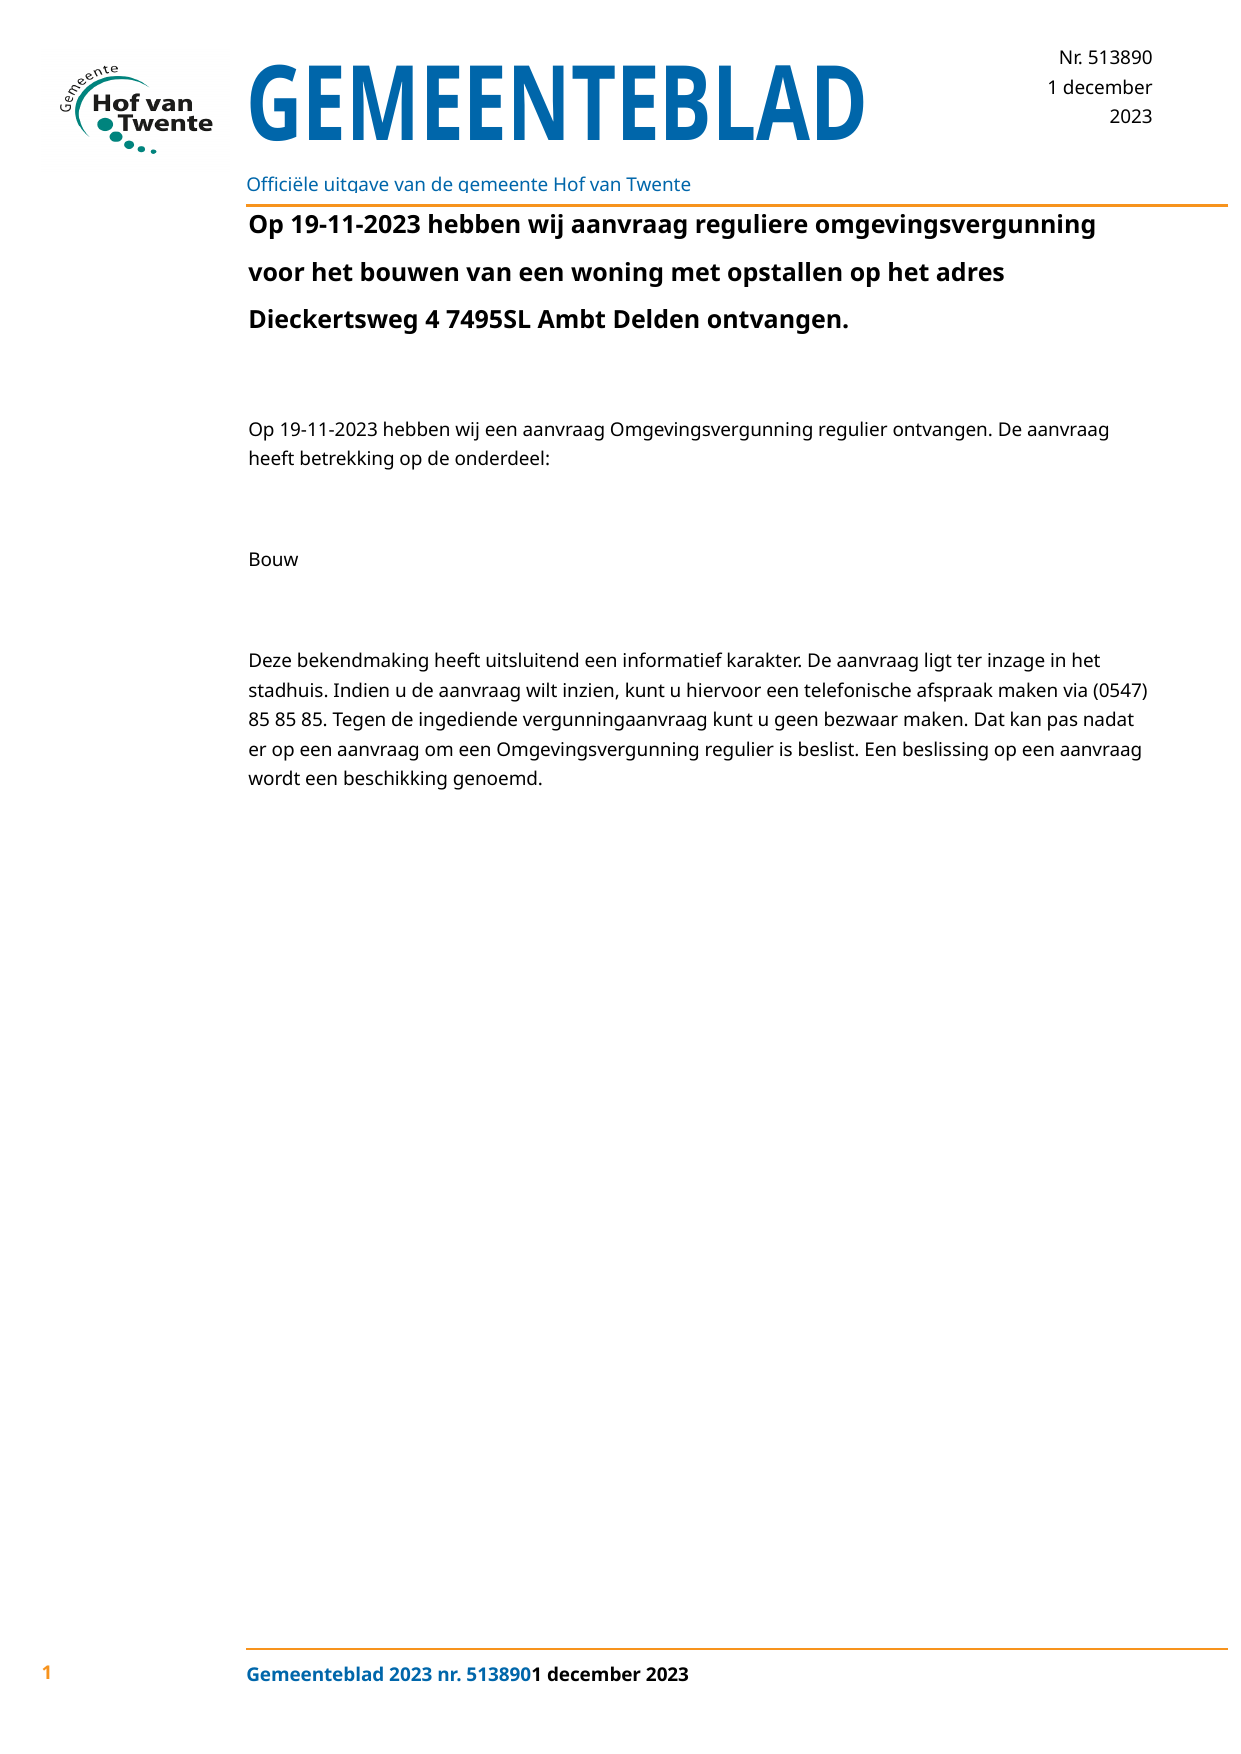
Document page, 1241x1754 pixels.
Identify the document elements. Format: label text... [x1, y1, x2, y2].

text Deze bekendmaking heeft uitsluitend een informatief karakter. De aanvraag ligt ter inzage in het stadhuis. Indien u de aanvraag wilt inzien, kunt u hiervoor een telefonische afspraak maken via (0547) 85 85 85. Tegen de ingediende vergunningaanvraag kunt u geen bezwaar maken. Dat kan pas nadat er op een aanvraag om een Omgevingsvergunning regulier is beslist. Een beslissing op een aanvraag wordt een beschikking genoemd. [248, 647, 1152, 791]
text Bouw [248, 546, 1152, 572]
text Op 19-11-2023 hebben wij een aanvraag Omgevingsvergunning regulier ontvangen. De aanvraag heeft betrekking op de onderdeel: [248, 416, 1152, 471]
picture [41, 47, 231, 172]
text Op 19-11-2023 hebben wij aanvraag reguliere omgevingsvergunning voor het bouwen van een woning met opstallen op het adres Dieckertsweg 4 7495SL Ambt Delden ontvangen. [248, 207, 1152, 336]
